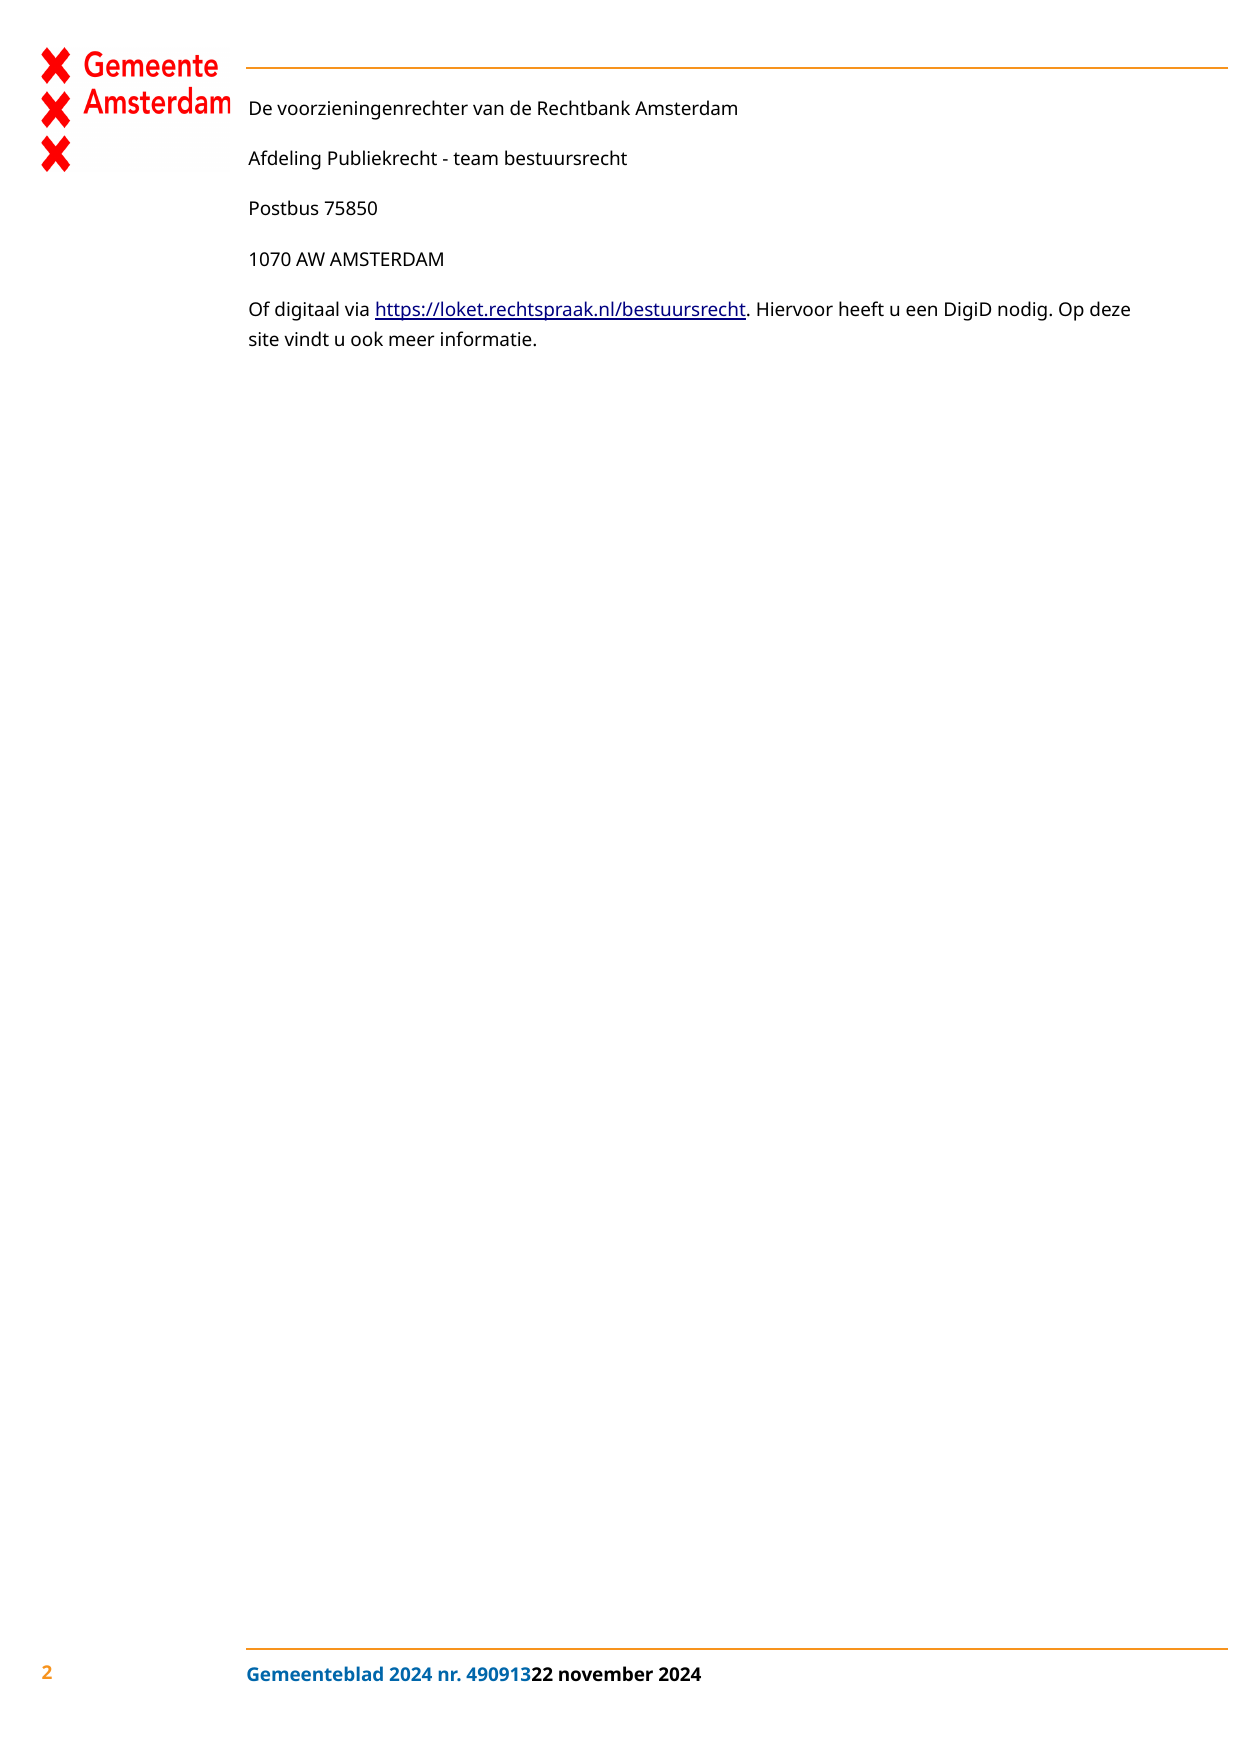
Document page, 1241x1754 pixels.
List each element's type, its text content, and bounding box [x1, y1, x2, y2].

text Of digitaal via https://loket.rechtspraak.nl/bestuursrecht. Hiervoor heeft u een DigiD nodig. Op deze site vindt u ook meer informatie. [248, 296, 1152, 352]
text 1070 AW AMSTERDAM [248, 246, 1152, 272]
picture [41, 47, 231, 172]
text De voorzieningenrechter van de Rechtbank Amsterdam [248, 95, 1152, 121]
text Postbus 75850 [248, 196, 1152, 221]
text Afdeling Publiekrecht - team bestuursrecht [248, 145, 1152, 171]
